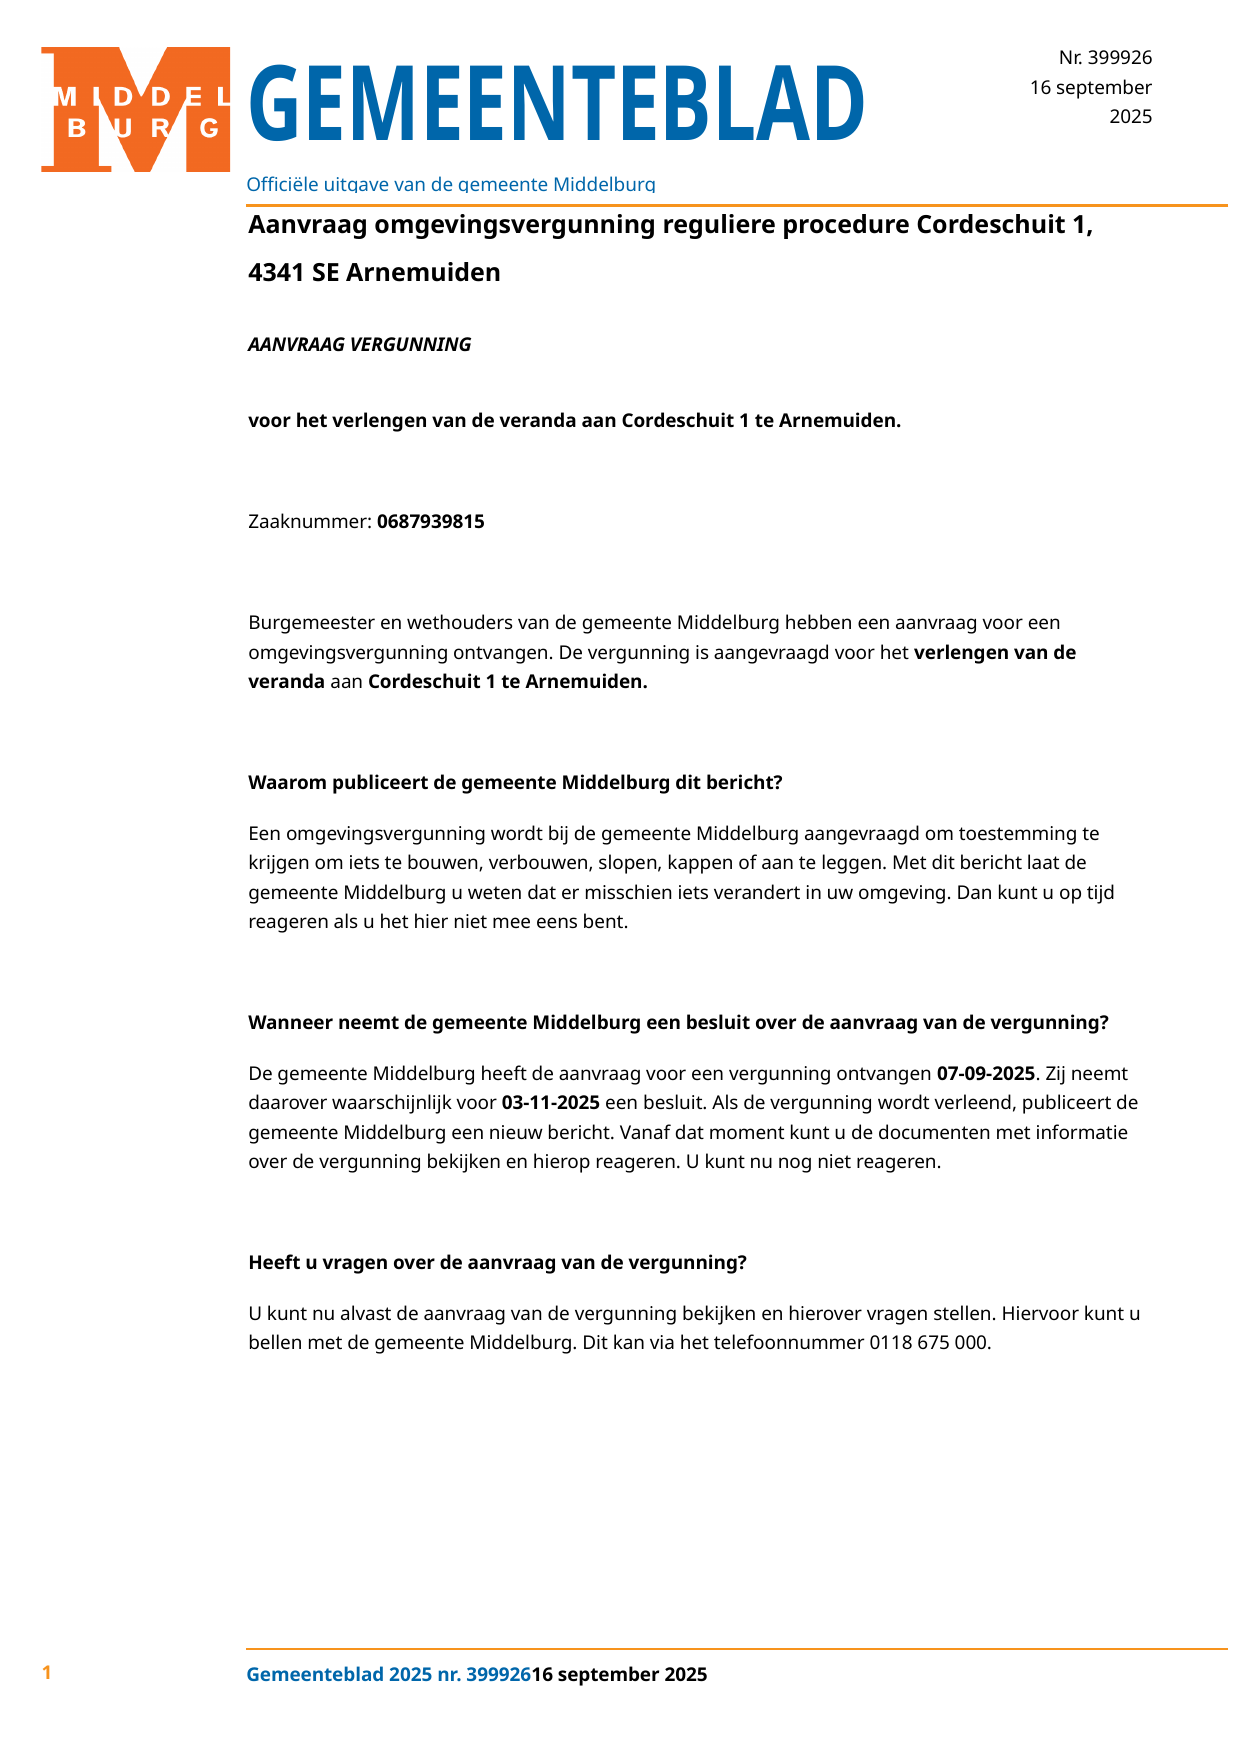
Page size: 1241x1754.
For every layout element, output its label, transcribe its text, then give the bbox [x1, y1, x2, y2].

text Aanvraag omgevingsvergunning reguliere procedure Cordeschuit 1, 4341 SE Arnemuiden [248, 207, 1152, 288]
text Een omgevingsvergunning wordt bij de gemeente Middelburg aangevraagd om toestemming te krijgen om iets te bouwen, verbouwen, slopen, kappen of aan te leggen. Met dit bericht laat de gemeente Middelburg u weten dat er misschien iets verandert in uw omgeving. Dan kunt u op tijd reageren als u het hier niet mee eens bent. [248, 820, 1152, 934]
text Heeft u vragen over de aanvraag van de vergunning? [248, 1249, 1152, 1275]
text Zaaknummer: 0687939815 [248, 508, 1152, 534]
text Burgemeester en wethouders van de gemeente Middelburg hebben een aanvraag voor een omgevingsvergunning ontvangen. De vergunning is aangevraagd voor het verlengen van de veranda aan Cordeschuit 1 te Arnemuiden. [248, 609, 1152, 694]
text Wanneer neemt de gemeente Middelburg een besluit over de aanvraag van de vergunning? [248, 1009, 1152, 1035]
text U kunt nu alvast de aanvraag van de vergunning bekijken en hierover vragen stellen. Hiervoor kunt u bellen met de gemeente Middelburg. Dit kan via het telefoonnummer 0118 675 000. [248, 1300, 1152, 1355]
picture [41, 47, 231, 172]
text Waarom publiceert de gemeente Middelburg dit bericht? [248, 769, 1152, 795]
text voor het verlengen van de veranda aan Cordeschuit 1 te Arnemuiden. [248, 408, 1152, 433]
text De gemeente Middelburg heeft de aanvraag voor een vergunning ontvangen 07-09-2025. Zij neemt daarover waarschijnlijk voor 03-11-2025 een besluit. Als de vergunning wordt verleend, publiceert de gemeente Middelburg een nieuw bericht. Vanaf dat moment kunt u de documenten met informatie over de vergunning bekijken en hierop reageren. U kunt nu nog niet reageren. [248, 1060, 1152, 1174]
text AANVRAAG VERGUNNING [248, 331, 1152, 357]
